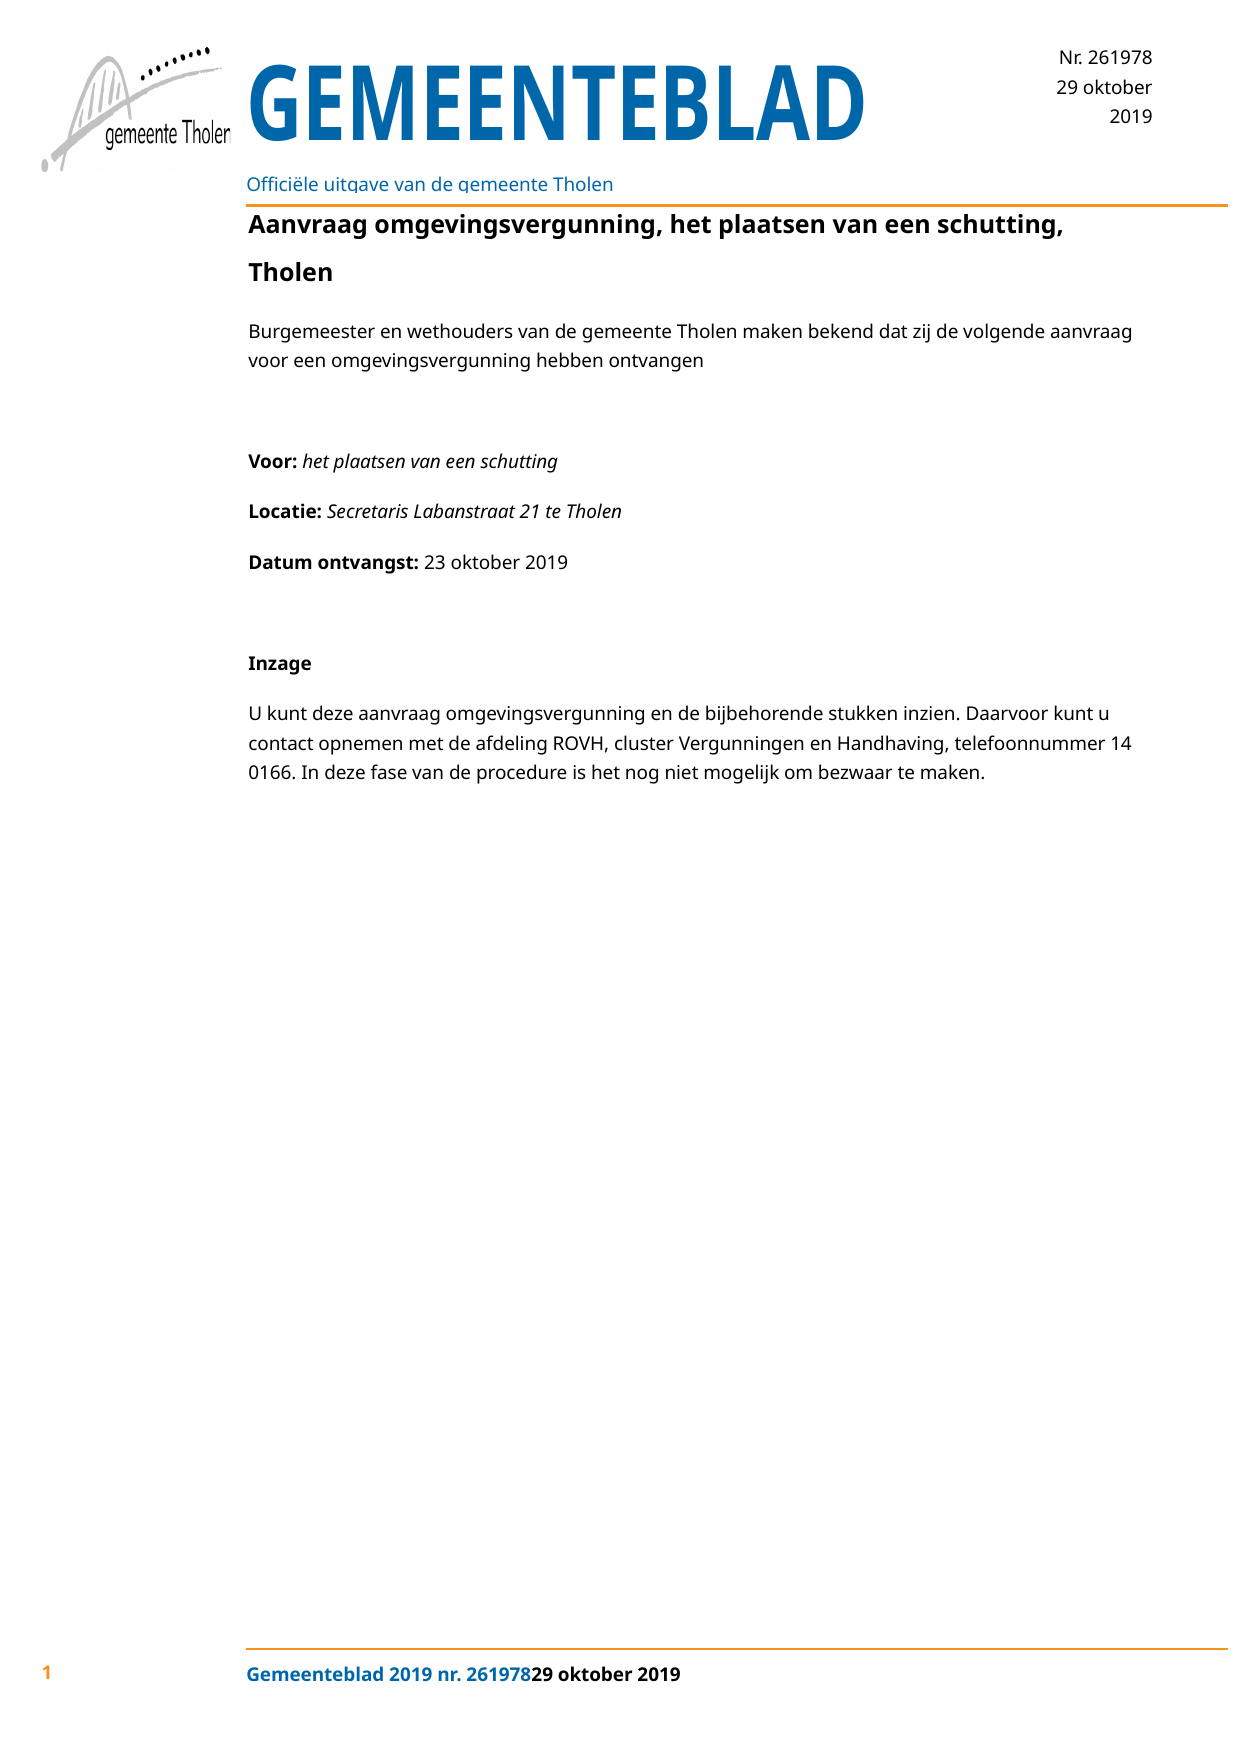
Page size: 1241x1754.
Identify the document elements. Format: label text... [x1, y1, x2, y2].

text Locatie: Secretaris Labanstraat 21 te Tholen [248, 499, 1152, 524]
text Aanvraag omgevingsvergunning, het plaatsen van een schutting, Tholen [248, 207, 1152, 288]
text Inzage [248, 650, 1152, 676]
picture [41, 47, 231, 172]
text U kunt deze aanvraag omgevingsvergunning en de bijbehorende stukken inzien. Daarvoor kunt u contact opnemen met de afdeling ROVH, cluster Vergunningen en Handhaving, telefoonnummer 14 0166. In deze fase van de procedure is het nog niet mogelijk om bezwaar te maken. [248, 700, 1152, 785]
text Burgemeester en wethouders van de gemeente Tholen maken bekend dat zij de volgende aanvraag voor een omgevingsvergunning hebben ontvangen [248, 318, 1152, 373]
text Datum ontvangst: 23 oktober 2019 [248, 549, 1152, 575]
text Voor: het plaatsen van een schutting [248, 448, 1152, 474]
